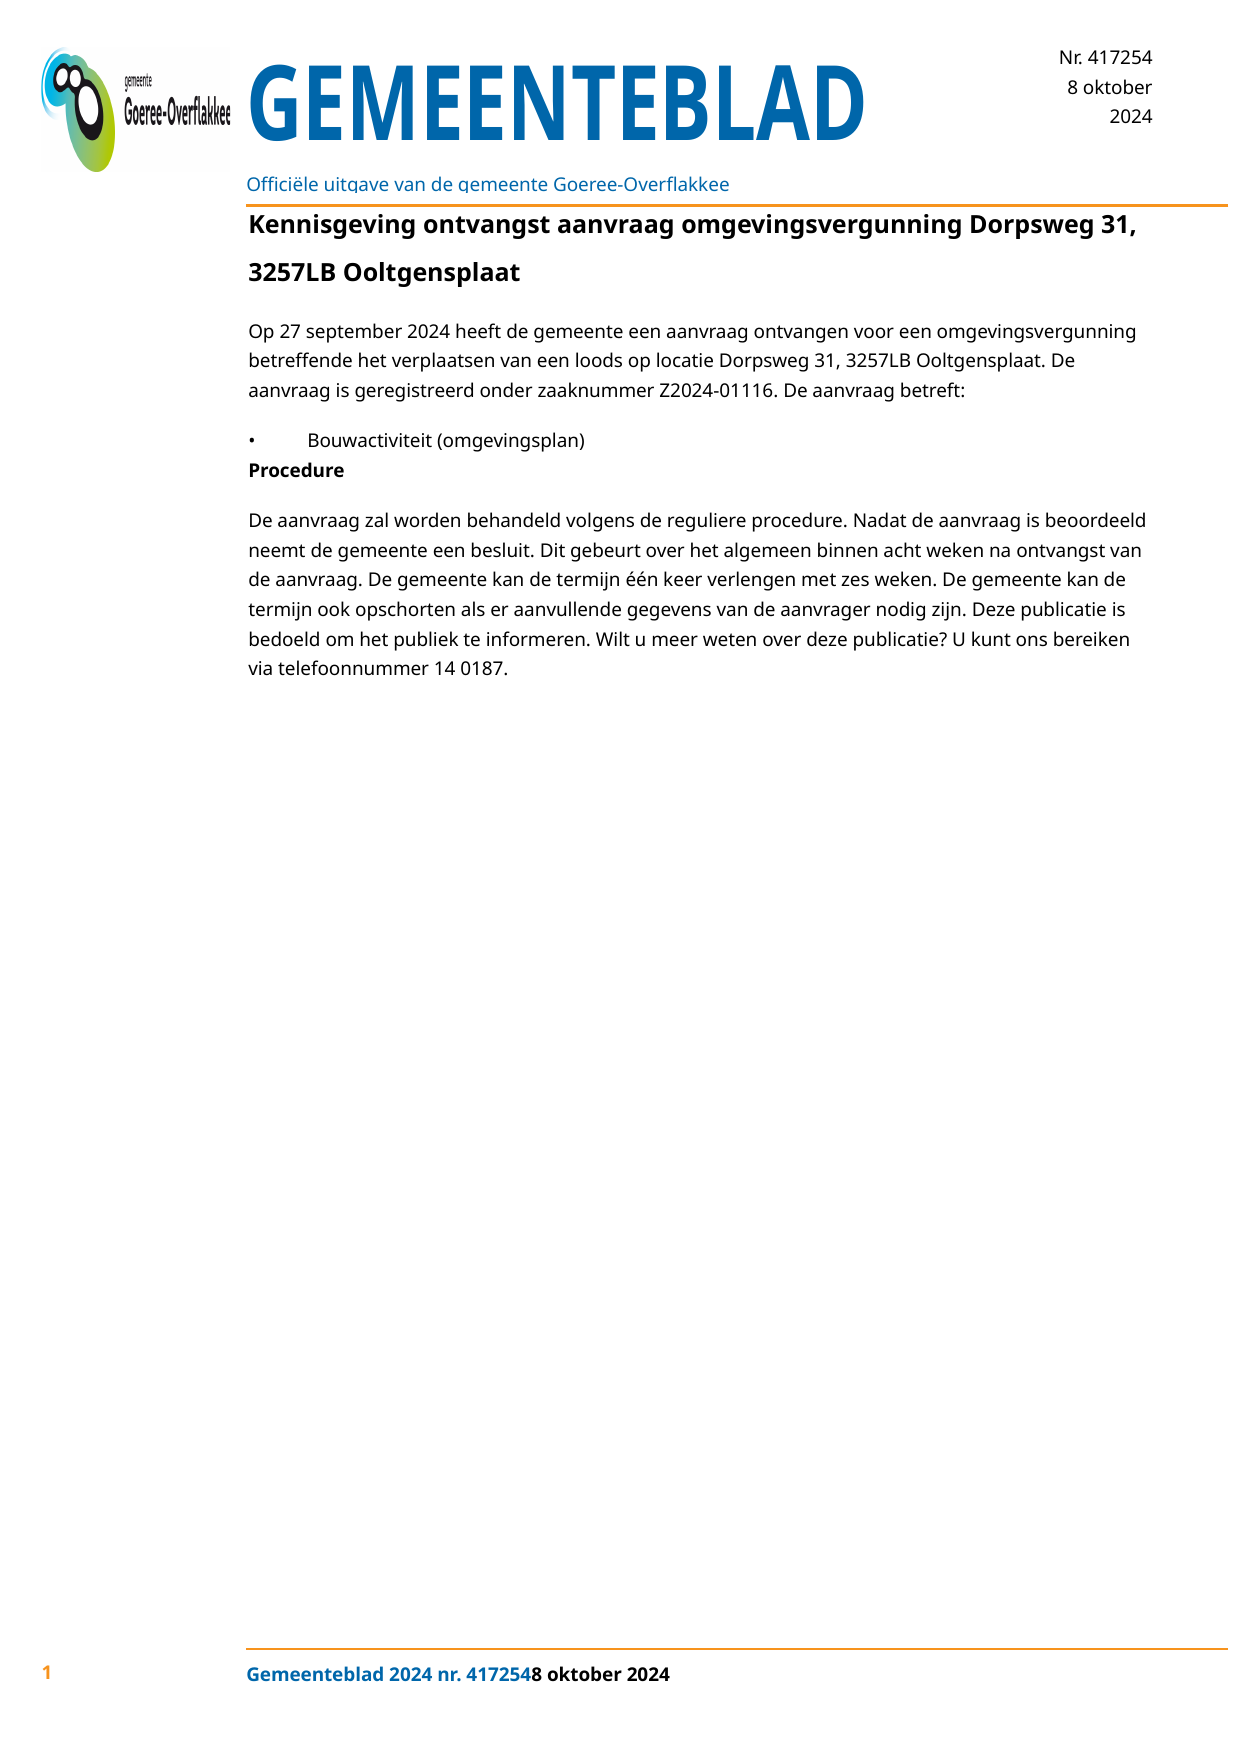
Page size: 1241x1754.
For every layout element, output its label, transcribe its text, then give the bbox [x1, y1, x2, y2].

text Op 27 september 2024 heeft de gemeente een aanvraag ontvangen voor een omgevingsvergunning betreffende het verplaatsen van een loods op locatie Dorpsweg 31, 3257LB Ooltgensplaat. De aanvraag is geregistreerd onder zaaknummer Z2024-01116. De aanvraag betreft: [248, 318, 1152, 403]
text De aanvraag zal worden behandeld volgens de reguliere procedure. Nadat de aanvraag is beoordeeld neemt de gemeente een besluit. Dit gebeurt over het algemeen binnen acht weken na ontvangst van de aanvraag. De gemeente kan de termijn één keer verlengen met zes weken. De gemeente kan de termijn ook opschorten als er aanvullende gegevens van de aanvrager nodig zijn. Deze publicatie is bedoeld om het publiek te informeren. Wilt u meer weten over deze publicatie? U kunt ons bereiken via telefoonnummer 14 0187. [248, 507, 1152, 681]
list Bouwactiviteit (omgevingsplan) [248, 427, 1152, 453]
text Kennisgeving ontvangst aanvraag omgevingsvergunning Dorpsweg 31, 3257LB Ooltgensplaat [248, 207, 1152, 288]
picture [41, 47, 231, 172]
text Procedure [248, 457, 1152, 483]
